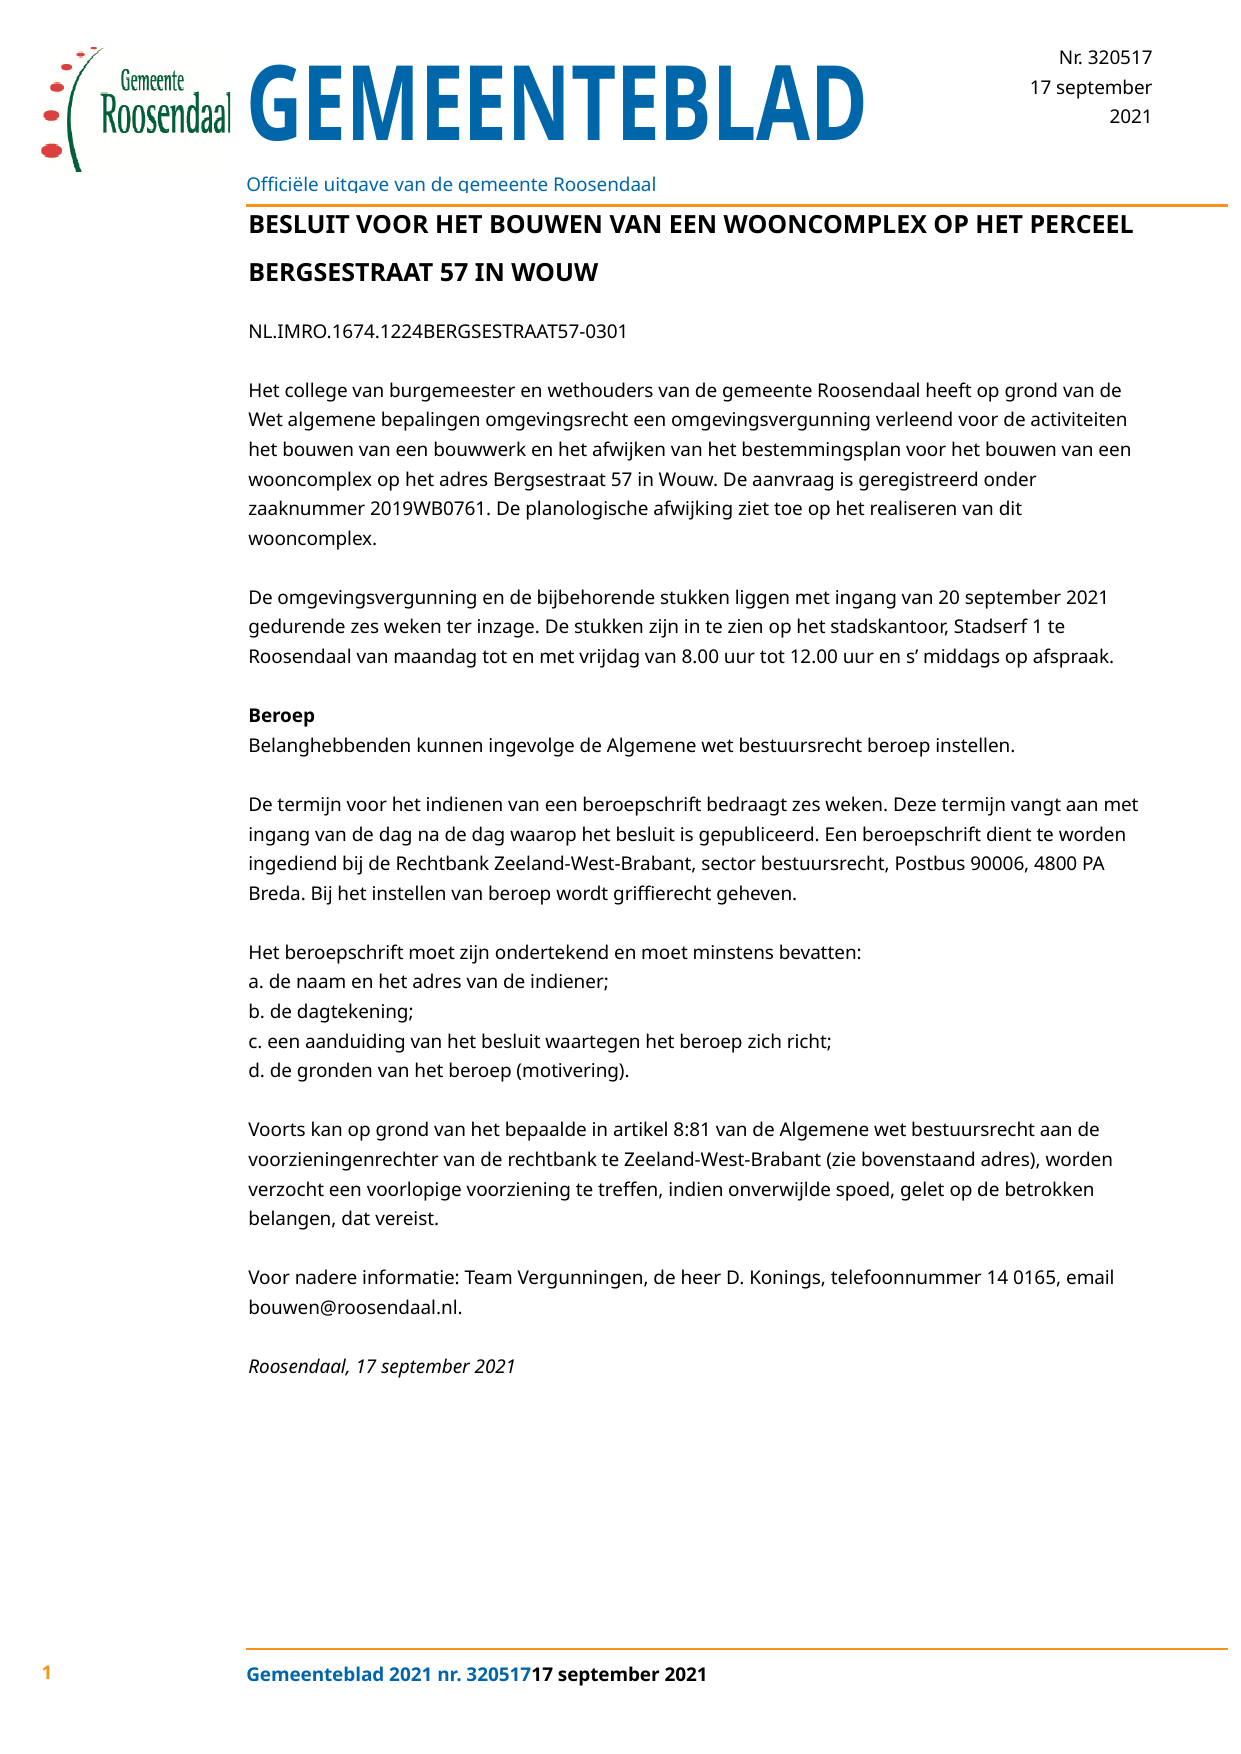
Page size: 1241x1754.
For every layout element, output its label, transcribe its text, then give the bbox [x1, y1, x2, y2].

text NL.IMRO.1674.1224BERGSESTRAAT57-0301 [248, 318, 1152, 344]
text Belanghebbenden kunnen ingevolge de Algemene wet bestuursrecht beroep instellen. [248, 732, 1152, 758]
text BESLUIT VOOR HET BOUWEN VAN EEN WOONCOMPLEX OP HET PERCEEL BERGSESTRAAT 57 IN WOUW [248, 207, 1152, 288]
text Voor nadere informatie: Team Vergunningen, de heer D. Konings, telefoonnummer 14 0165, email [248, 1264, 1152, 1290]
text bouwen@roosendaal.nl. [248, 1294, 1152, 1320]
text verzocht een voorlopige voorziening te treffen, indien onverwijlde spoed, gelet op de betrokken belangen, dat vereist. [248, 1176, 1152, 1231]
text Het college van burgemeester en wethouders van de gemeente Roosendaal heeft op grond van de Wet algemene bepalingen omgevingsrecht een omgevingsvergunning verleend voor de activiteiten het bouwen van een bouwwerk en het afwijken van het bestemmingsplan voor het bouwen van een wooncomplex op het adres Bergsestraat 57 in Wouw. De aanvraag is geregistreerd onder zaaknummer 2019WB0761. De planologische afwijking ziet toe op het realiseren van dit wooncomplex. [248, 377, 1152, 551]
text De omgevingsvergunning en de bijbehorende stukken liggen met ingang van 20 september 2021 gedurende zes weken ter inzage. De stukken zijn in te zien op het stadskantoor, Stadserf 1 te Roosendaal van maandag tot en met vrijdag van 8.00 uur tot 12.00 uur en s’ middags op afspraak. [248, 584, 1152, 669]
text Roosendaal, 17 september 2021 [248, 1353, 1152, 1379]
text b. de dagtekening; [248, 998, 1152, 1024]
text Het beroepschrift moet zijn ondertekend en moet minstens bevatten: [248, 939, 1152, 965]
picture [41, 47, 231, 172]
text Beroep [248, 702, 1152, 728]
text d. de gronden van het beroep (motivering). [248, 1057, 1152, 1083]
text c. een aanduiding van het besluit waartegen het beroep zich richt; [248, 1028, 1152, 1054]
text De termijn voor het indienen van een beroepschrift bedraagt zes weken. Deze termijn vangt aan met ingang van de dag na de dag waarop het besluit is gepubliceerd. Een beroepschrift dient te worden ingediend bij de Rechtbank Zeeland-West-Brabant, sector bestuursrecht, Postbus 90006, 4800 PA Breda. Bij het instellen van beroep wordt griffierecht geheven. [248, 791, 1152, 906]
text a. de naam en het adres van de indiener; [248, 969, 1152, 994]
text voorzieningenrechter van de rechtbank te Zeeland-West-Brabant (zie bovenstaand adres), worden [248, 1146, 1152, 1172]
text Voorts kan op grond van het bepaalde in artikel 8:81 van de Algemene wet bestuursrecht aan de [248, 1117, 1152, 1142]
